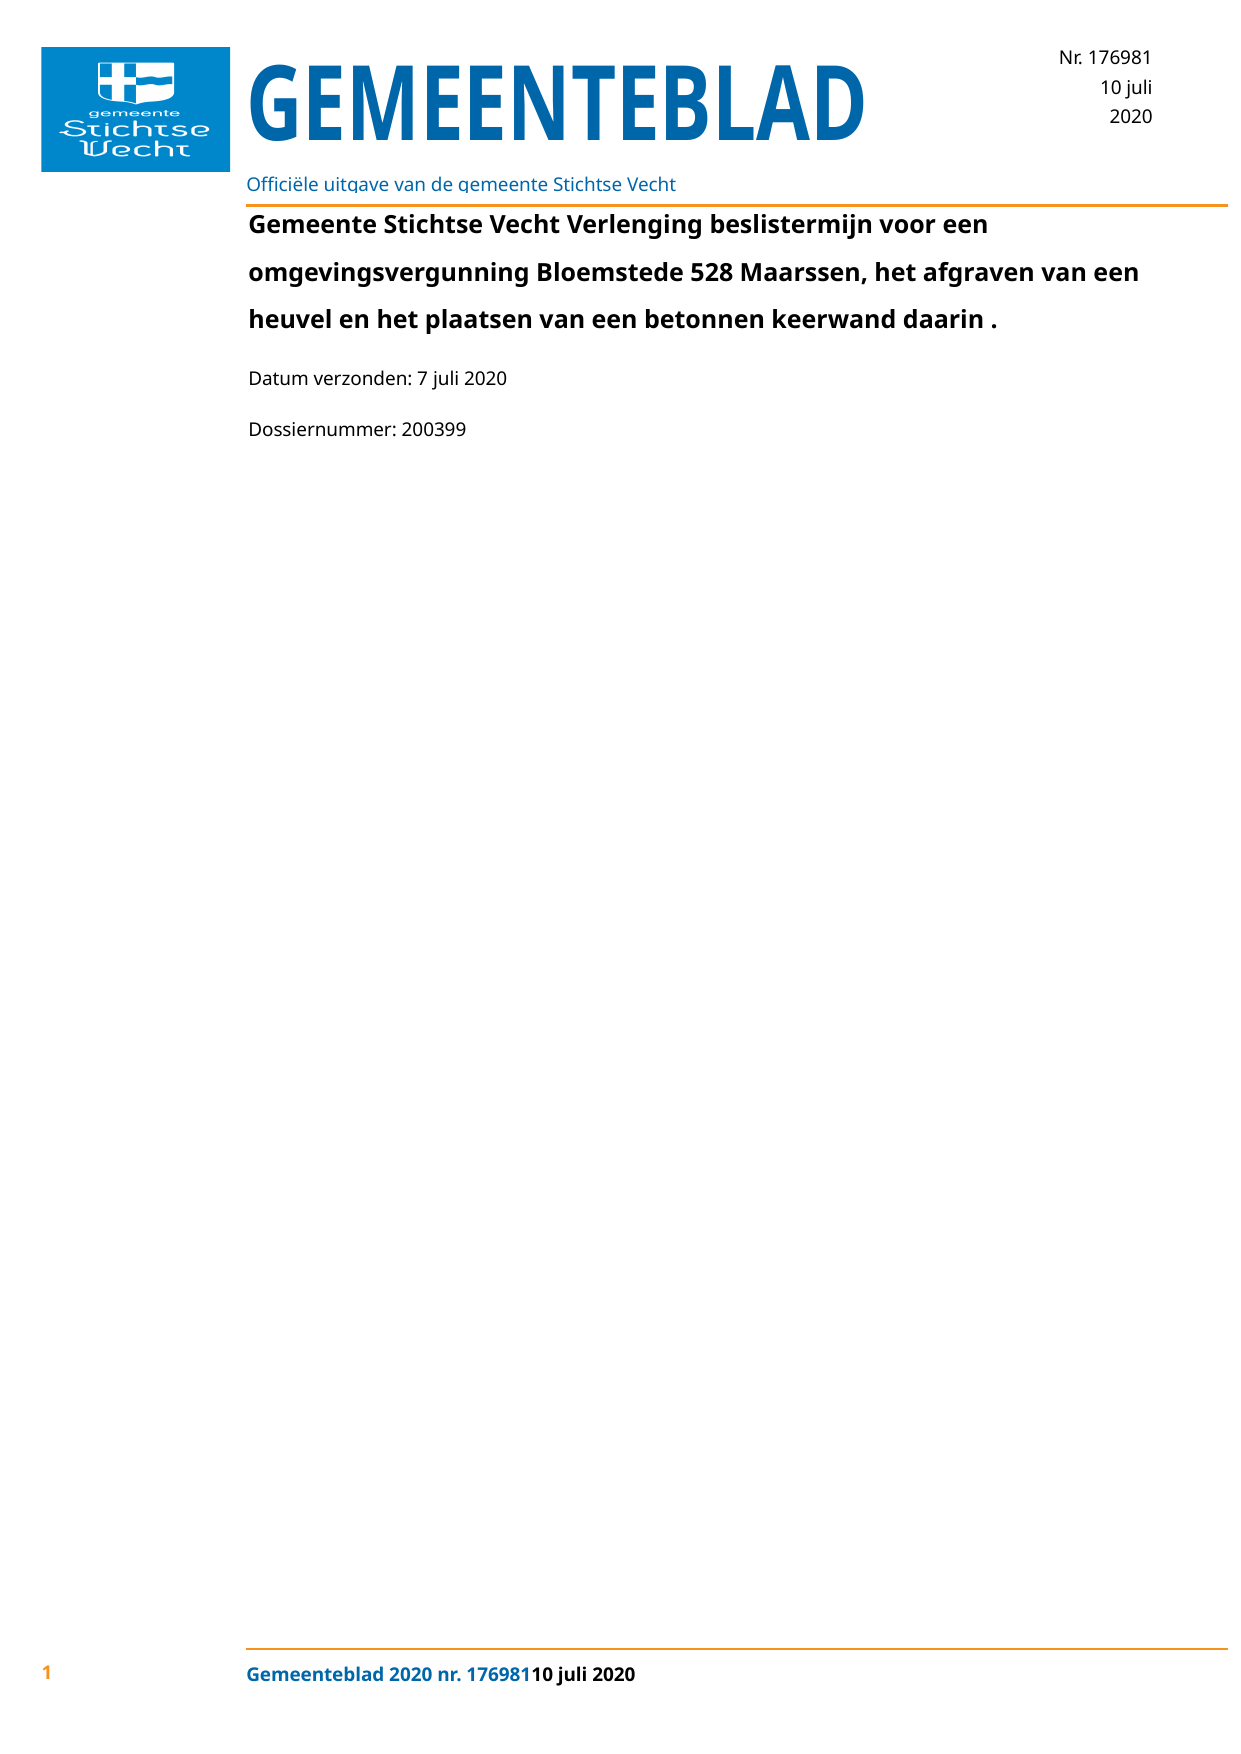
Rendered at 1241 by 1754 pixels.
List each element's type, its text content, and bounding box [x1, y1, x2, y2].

picture [137, 63, 174, 103]
text Datum verzonden: 7 juli 2020 [248, 366, 1152, 391]
text Dossiernummer: 200399 [248, 416, 1152, 442]
text Gemeente Stichtse Vecht Verlenging beslistermijn voor een omgevingsvergunning Bloemstede 528 Maarssen, het afgraven van een heuvel en het plaatsen van een betonnen keerwand daarin . [248, 207, 1152, 336]
picture [99, 63, 135, 101]
